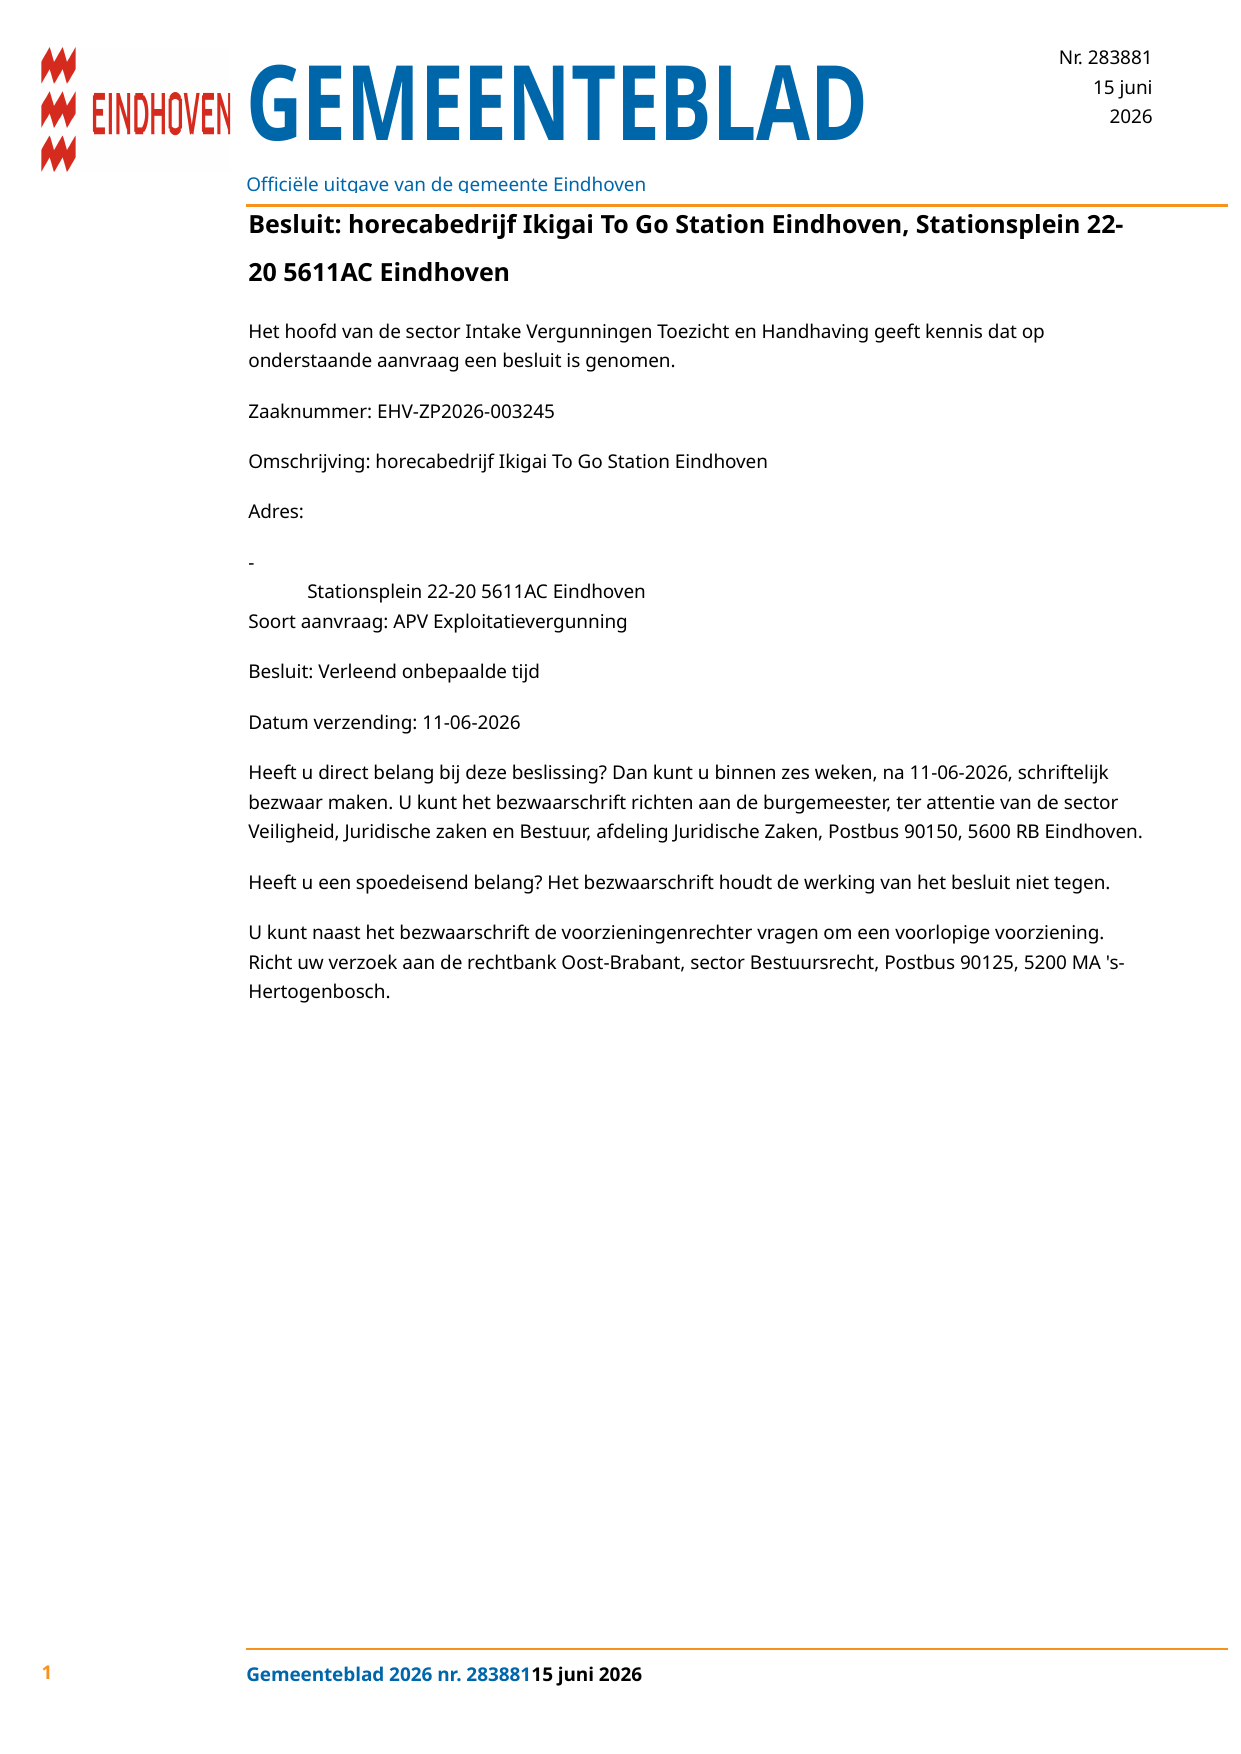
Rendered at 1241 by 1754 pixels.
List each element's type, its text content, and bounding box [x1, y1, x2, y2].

text Heeft u een spoedeisend belang? Het bezwaarschrift houdt de werking van het besluit niet tegen. [248, 869, 1152, 895]
text Datum verzending: 11-06-2026 [248, 709, 1152, 735]
text Zaaknummer: EHV-ZP2026-003245 [248, 398, 1152, 424]
text Soort aanvraag: APV Exploitatievergunning [248, 608, 1152, 634]
text Besluit: horecabedrijf Ikigai To Go Station Eindhoven, Stationsplein 22-20 5611AC Eindhoven [248, 207, 1152, 288]
list Stationsplein 22-20 5611AC Eindhoven [248, 579, 1152, 604]
text Heeft u direct belang bij deze beslissing? Dan kunt u binnen zes weken, na 11-06-2026, schriftelijk bezwaar maken. U kunt het bezwaarschrift richten aan de burgemeester, ter attentie van de sector Veiligheid, Juridische zaken en Bestuur, afdeling Juridische Zaken, Postbus 90150, 5600 RB Eindhoven. [248, 759, 1152, 844]
text U kunt naast het bezwaarschrift de voorzieningenrechter vragen om een voorlopige voorziening. Richt uw verzoek aan de rechtbank Oost-Brabant, sector Bestuursrecht, Postbus 90125, 5200 MA 's-Hertogenbosch. [248, 919, 1152, 1004]
text Adres: [248, 499, 1152, 524]
picture [41, 47, 231, 172]
text Omschrijving: horecabedrijf Ikigai To Go Station Eindhoven [248, 448, 1152, 474]
text Besluit: Verleend onbepaalde tijd [248, 659, 1152, 684]
text Het hoofd van de sector Intake Vergunningen Toezicht en Handhaving geeft kennis dat op onderstaande aanvraag een besluit is genomen. [248, 318, 1152, 373]
